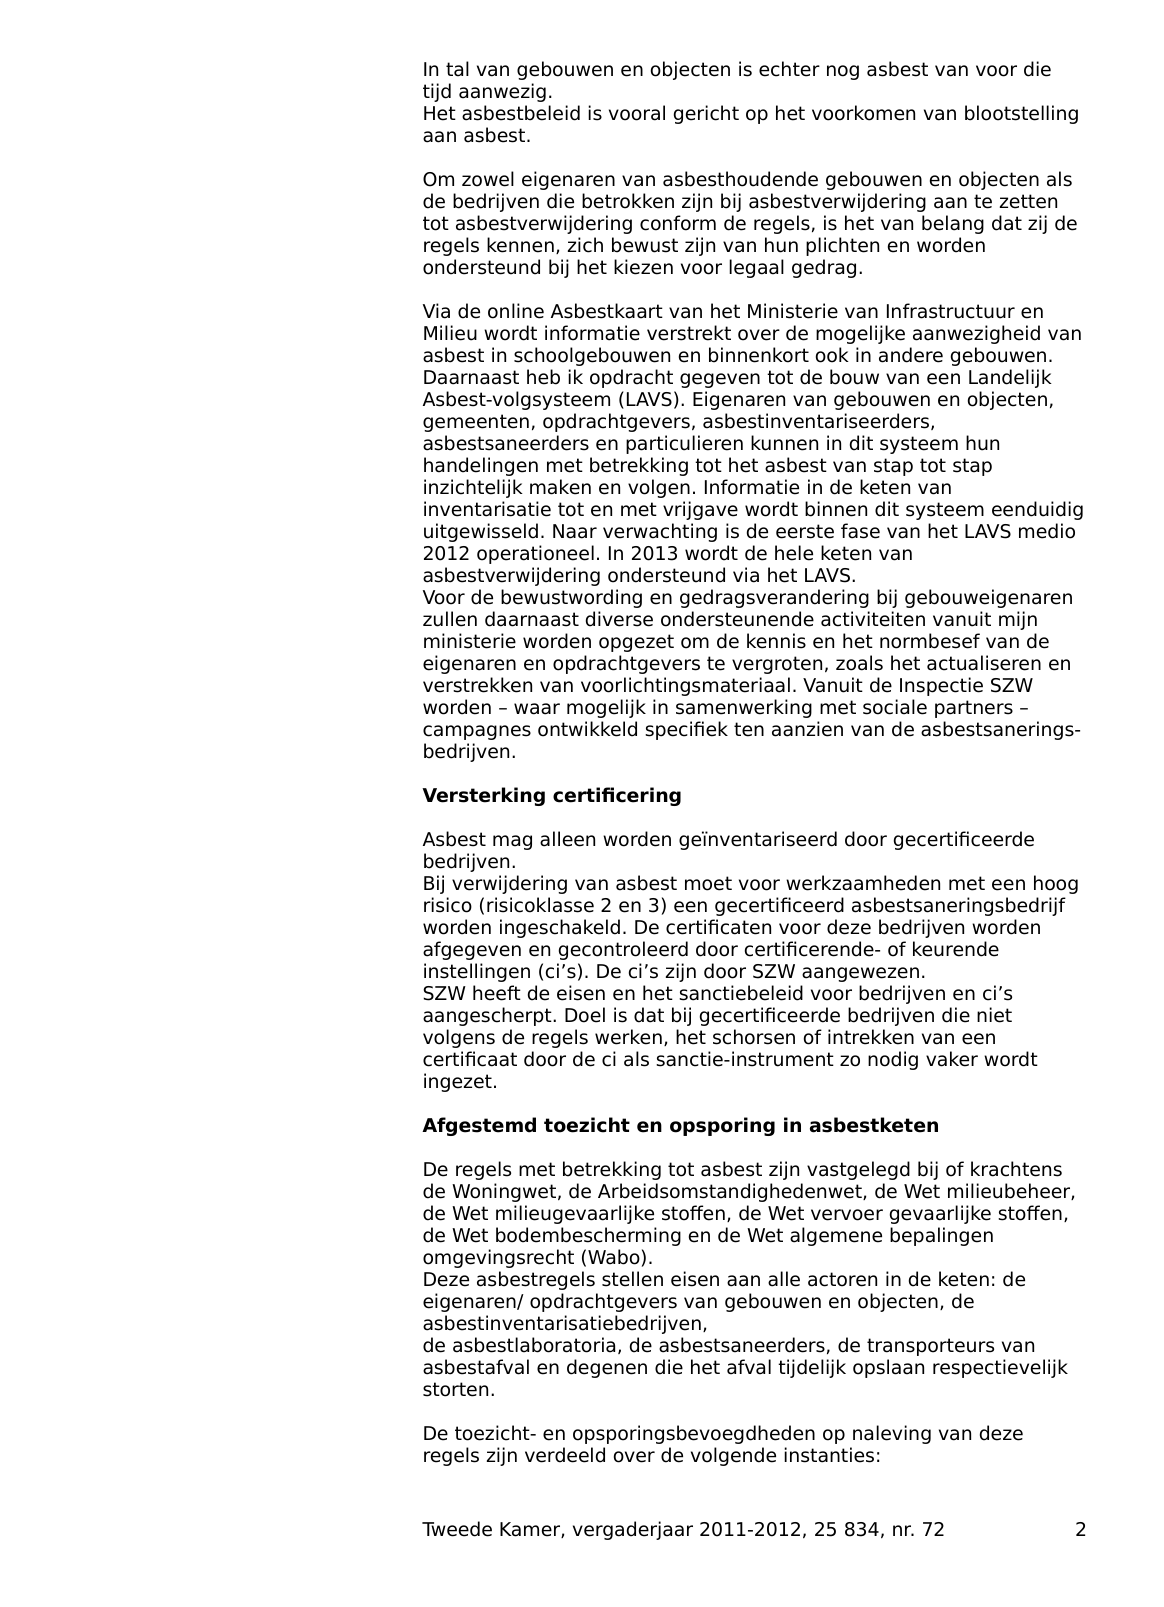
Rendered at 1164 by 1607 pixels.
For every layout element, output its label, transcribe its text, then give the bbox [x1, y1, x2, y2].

text De toezicht- en opsporingsbevoegdheden op naleving van deze regels zijn verdeeld over de volgende instanties: [422, 1423, 1087, 1467]
text Voor de bewustwording en gedragsverandering bij gebouweigenaren zullen daarnaast diverse ondersteunende activiteiten vanuit mijn ministerie worden opgezet om de kennis en het normbesef van de eigenaren en opdrachtgevers te vergroten, zoals het actualiseren en verstrekken van voorlichtingsmateriaal. Vanuit de Inspectie SZW worden – waar mogelijk in samenwerking met sociale partners – campagnes ontwikkeld specifiek ten aanzien van de asbestsanerings-bedrijven. [422, 587, 1087, 763]
subtitle Versterking certificering [422, 785, 1087, 807]
subtitle Afgestemd toezicht en opsporing in asbestketen [422, 1115, 1087, 1137]
text De regels met betrekking tot asbest zijn vastgelegd bij of krachtens de Woningwet, de Arbeidsomstandighedenwet, de Wet milieubeheer, de Wet milieugevaarlijke stoffen, de Wet vervoer gevaarlijke stoffen, de Wet bodembescherming en de Wet algemene bepalingen omgevingsrecht (Wabo). [422, 1159, 1087, 1269]
text de asbestlaboratoria, de asbestsaneerders, de transporteurs van asbestafval en degenen die het afval tijdelijk opslaan respectievelijk storten. [422, 1335, 1087, 1401]
text Via de online Asbestkaart van het Ministerie van Infrastructuur en Milieu wordt informatie verstrekt over de mogelijke aanwezigheid van asbest in schoolgebouwen en binnenkort ook in andere gebouwen. [422, 301, 1087, 367]
text SZW heeft de eisen en het sanctiebeleid voor bedrijven en ci’s aangescherpt. Doel is dat bij gecertificeerde bedrijven die niet volgens de regels werken, het schorsen of intrekken van een certificaat door de ci als sanctie-instrument zo nodig vaker wordt ingezet. [422, 983, 1087, 1093]
text In tal van gebouwen en objecten is echter nog asbest van voor die tijd aanwezig. [422, 59, 1087, 103]
text Asbest mag alleen worden geïnventariseerd door gecertificeerde bedrijven. [422, 829, 1087, 873]
text Bij verwijdering van asbest moet voor werkzaamheden met een hoog risico (risicoklasse 2 en 3) een gecertificeerd asbestsaneringsbedrijf worden ingeschakeld. De certificaten voor deze bedrijven worden afgegeven en gecontroleerd door certificerende- of keurende instellingen (ci’s). De ci’s zijn door SZW aangewezen. [422, 873, 1087, 983]
text Om zowel eigenaren van asbesthoudende gebouwen en objecten als de bedrijven die betrokken zijn bij asbestverwijdering aan te zetten tot asbestverwijdering conform de regels, is het van belang dat zij de regels kennen, zich bewust zijn van hun plichten en worden ondersteund bij het kiezen voor legaal gedrag. [422, 169, 1087, 279]
text Daarnaast heb ik opdracht gegeven tot de bouw van een Landelijk Asbest-volgsysteem (LAVS). Eigenaren van gebouwen en objecten, gemeenten, opdrachtgevers, asbestinventariseerders, asbestsaneerders en particulieren kunnen in dit systeem hun handelingen met betrekking tot het asbest van stap tot stap inzichtelijk maken en volgen. Informatie in de keten van inventarisatie tot en met vrijgave wordt binnen dit systeem eenduidig uitgewisseld. Naar verwachting is de eerste fase van het LAVS medio 2012 operationeel. In 2013 wordt de hele keten van asbestverwijdering ondersteund via het LAVS. [422, 367, 1087, 587]
text Het asbestbeleid is vooral gericht op het voorkomen van blootstelling aan asbest. [422, 103, 1087, 147]
text Deze asbestregels stellen eisen aan alle actoren in de keten: de eigenaren/ opdrachtgevers van gebouwen en objecten, de asbestinventarisatiebedrijven, [422, 1269, 1087, 1335]
